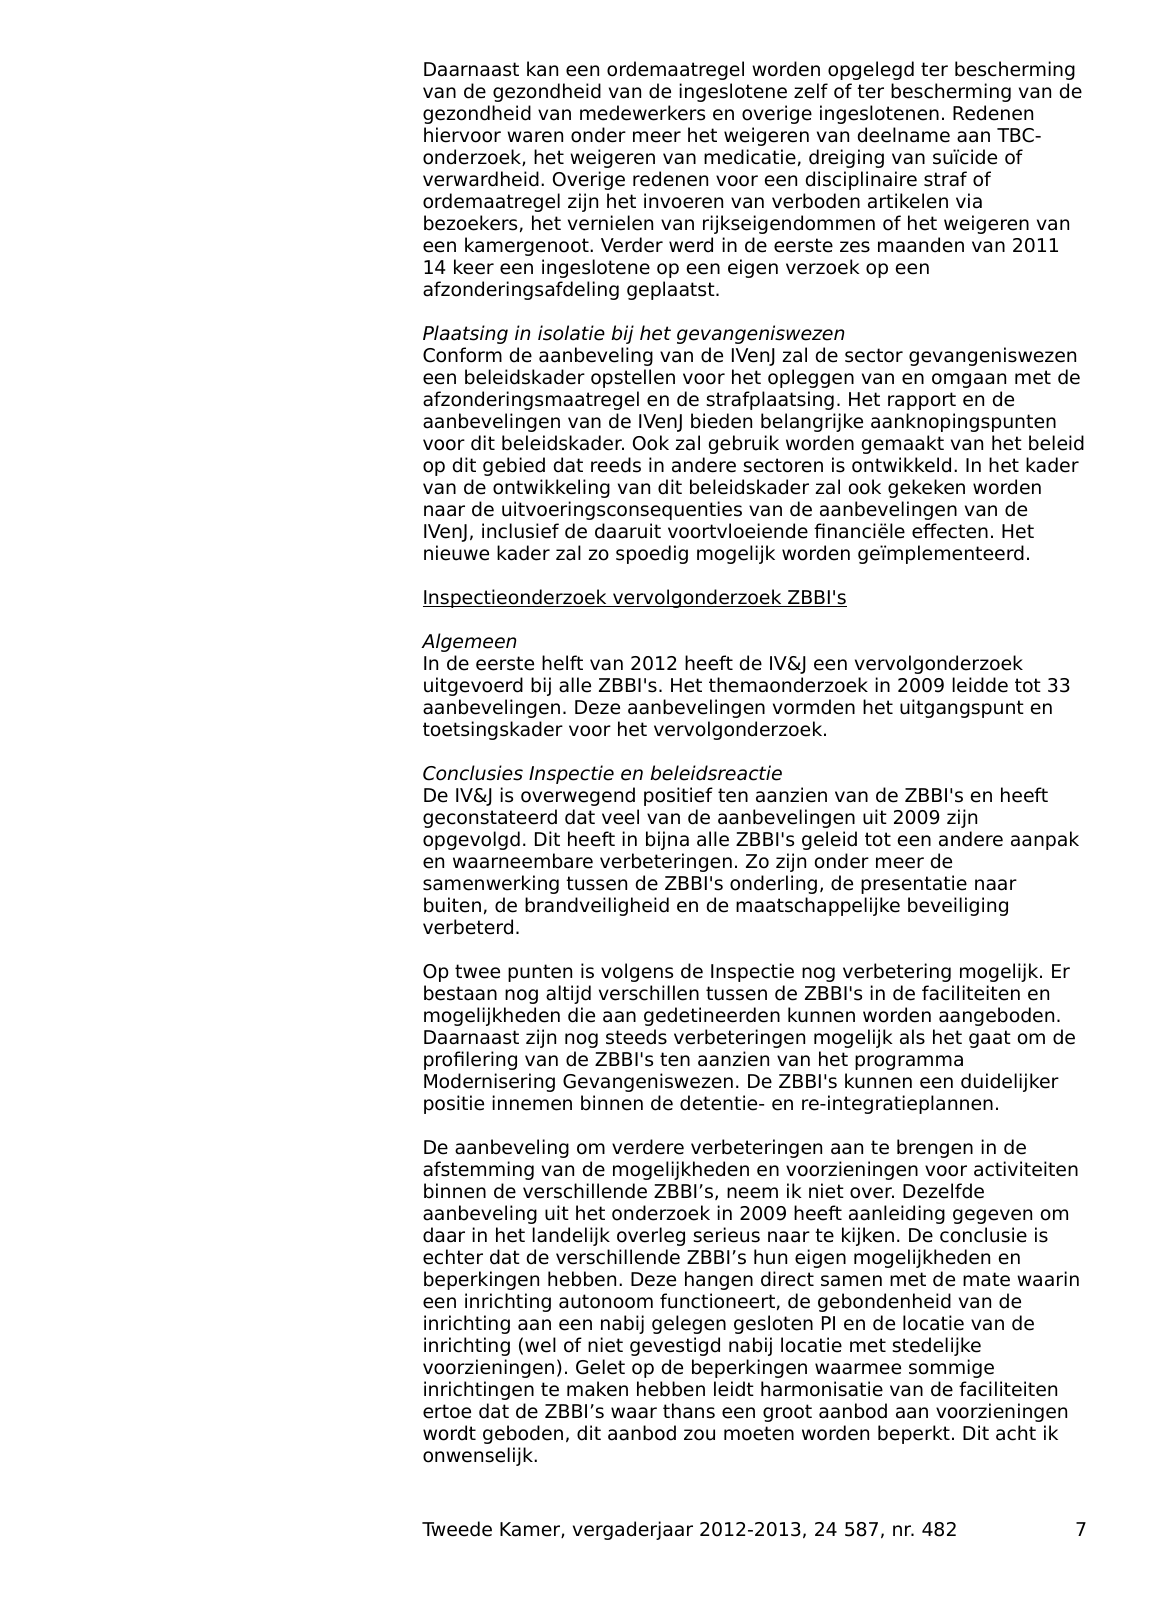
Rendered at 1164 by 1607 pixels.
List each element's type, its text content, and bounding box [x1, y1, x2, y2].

text Op twee punten is volgens de Inspectie nog verbetering mogelijk. Er bestaan nog altijd verschillen tussen de ZBBI's in de faciliteiten en mogelijkheden die aan gedetineerden kunnen worden aangeboden. Daarnaast zijn nog steeds verbeteringen mogelijk als het gaat om de profilering van de ZBBI's ten aanzien van het programma Modernisering Gevangeniswezen. De ZBBI's kunnen een duidelijker positie innemen binnen de detentie- en re-integratieplannen. [422, 961, 1087, 1115]
text Daarnaast kan een ordemaatregel worden opgelegd ter bescherming van de gezondheid van de ingeslotene zelf of ter bescherming van de gezondheid van medewerkers en overige ingeslotenen. Redenen hiervoor waren onder meer het weigeren van deelname aan TBC-onderzoek, het weigeren van medicatie, dreiging van suïcide of verwardheid. Overige redenen voor een disciplinaire straf of ordemaatregel zijn het invoeren van verboden artikelen via bezoekers, het vernielen van rijkseigendommen of het weigeren van een kamergenoot. Verder werd in de eerste zes maanden van 2011 14 keer een ingeslotene op een eigen verzoek op een afzonderingsafdeling geplaatst. [422, 59, 1087, 301]
subtitle Plaatsing in isolatie bij het gevangeniswezen [422, 323, 1087, 345]
subtitle Conclusies Inspectie en beleidsreactie [422, 763, 1087, 785]
subtitle Algemeen [422, 631, 1087, 653]
text De aanbeveling om verdere verbeteringen aan te brengen in de afstemming van de mogelijkheden en voorzieningen voor activiteiten binnen de verschillende ZBBI’s, neem ik niet over. Dezelfde aanbeveling uit het onderzoek in 2009 heeft aanleiding gegeven om daar in het landelijk overleg serieus naar te kijken. De conclusie is echter dat de verschillende ZBBI’s hun eigen mogelijkheden en beperkingen hebben. Deze hangen direct samen met de mate waarin een inrichting autonoom functioneert, de gebondenheid van de inrichting aan een nabij gelegen gesloten PI en de locatie van de inrichting (wel of niet gevestigd nabij locatie met stedelijke voorzieningen). Gelet op de beperkingen waarmee sommige inrichtingen te maken hebben leidt harmonisatie van de faciliteiten ertoe dat de ZBBI’s waar thans een groot aanbod aan voorzieningen wordt geboden, dit aanbod zou moeten worden beperkt. Dit acht ik onwenselijk. [422, 1137, 1087, 1467]
text Conform de aanbeveling van de IVenJ zal de sector gevangeniswezen een beleidskader opstellen voor het opleggen van en omgaan met de afzonderingsmaatregel en de strafplaatsing. Het rapport en de aanbevelingen van de IVenJ bieden belangrijke aanknopingspunten voor dit beleidskader. Ook zal gebruik worden gemaakt van het beleid op dit gebied dat reeds in andere sectoren is ontwikkeld. In het kader van de ontwikkeling van dit beleidskader zal ook gekeken worden naar de uitvoeringsconsequenties van de aanbevelingen van de IVenJ, inclusief de daaruit voortvloeiende financiële effecten. Het nieuwe kader zal zo spoedig mogelijk worden geïmplementeerd. [422, 345, 1087, 565]
text In de eerste helft van 2012 heeft de IV&J een vervolgonderzoek uitgevoerd bij alle ZBBI's. Het themaonderzoek in 2009 leidde tot 33 aanbevelingen. Deze aanbevelingen vormden het uitgangspunt en toetsingskader voor het vervolgonderzoek. [422, 653, 1087, 741]
subtitle Inspectieonderzoek vervolgonderzoek ZBBI's [422, 587, 1087, 609]
text De IV&J is overwegend positief ten aanzien van de ZBBI's en heeft geconstateerd dat veel van de aanbevelingen uit 2009 zijn opgevolgd. Dit heeft in bijna alle ZBBI's geleid tot een andere aanpak en waarneembare verbeteringen. Zo zijn onder meer de samenwerking tussen de ZBBI's onderling, de presentatie naar buiten, de brandveiligheid en de maatschappelijke beveiliging verbeterd. [422, 785, 1087, 939]
